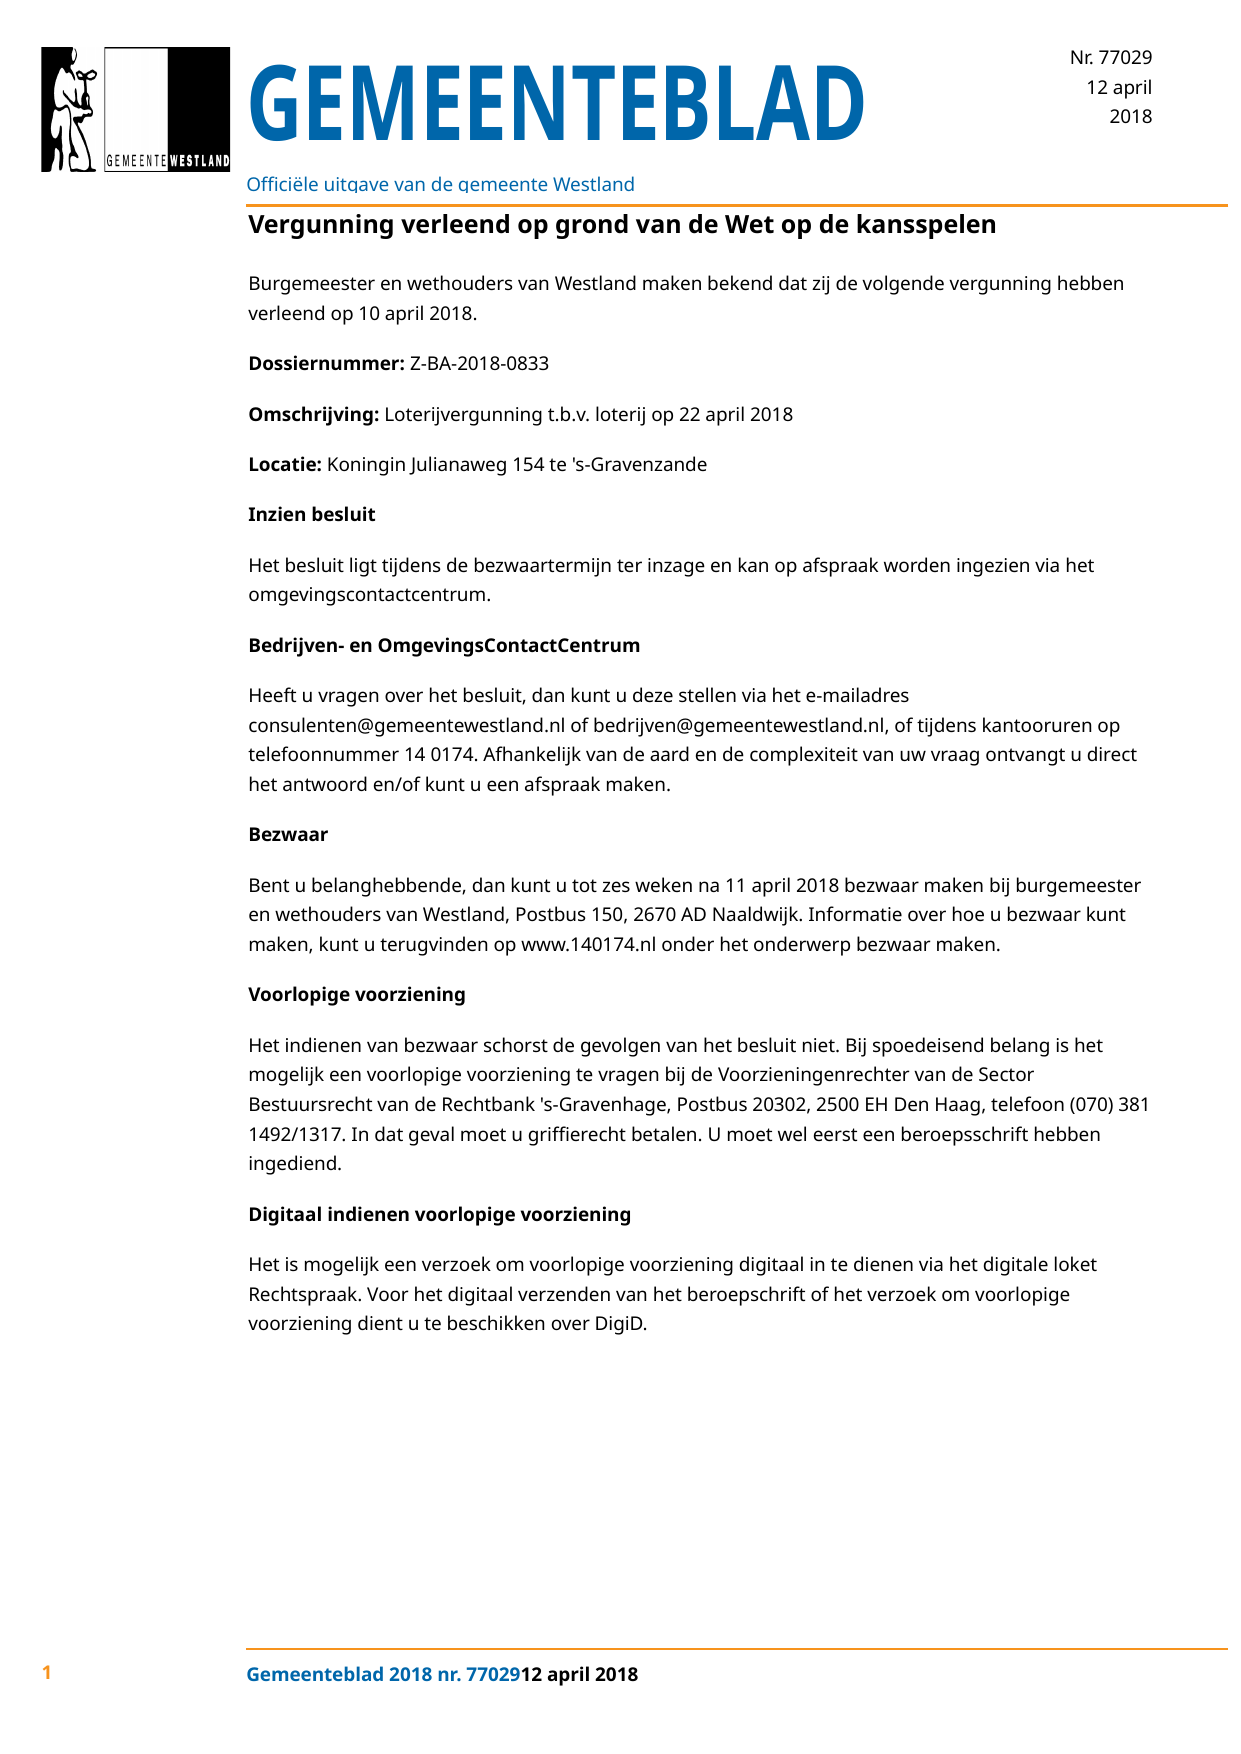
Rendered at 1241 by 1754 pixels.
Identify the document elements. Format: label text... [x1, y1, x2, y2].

text Bezwaar [248, 822, 1152, 847]
text Bedrijven- en OmgevingsContactCentrum [248, 632, 1152, 658]
text Het is mogelijk een verzoek om voorlopige voorziening digitaal in te dienen via het digitale loket Rechtspraak. Voor het digitaal verzenden van het beroepschrift of het verzoek om voorlopige voorziening dient u te beschikken over DigiD. [248, 1251, 1152, 1336]
text Heeft u vragen over het besluit, dan kunt u deze stellen via het e-mailadres consulenten@gemeentewestland.nl of bedrijven@gemeentewestland.nl, of tijdens kantooruren op telefoonnummer 14 0174. Afhankelijk van de aard en de complexiteit van uw vraag ontvangt u direct het antwoord en/of kunt u een afspraak maken. [248, 682, 1152, 797]
text Bent u belanghebbende, dan kunt u tot zes weken na 11 april 2018 bezwaar maken bij burgemeester en wethouders van Westland, Postbus 150, 2670 AD Naaldwijk. Informatie over hoe u bezwaar kunt maken, kunt u terugvinden op www.140174.nl onder het onderwerp bezwaar maken. [248, 872, 1152, 957]
text Locatie: Koningin Julianaweg 154 te 's-Gravenzande [248, 451, 1152, 477]
text Digitaal indienen voorlopige voorziening [248, 1201, 1152, 1226]
picture [41, 47, 231, 172]
text Inzien besluit [248, 502, 1152, 527]
text Vergunning verleend op grond van de Wet op de kansspelen [248, 207, 1152, 241]
text Burgemeester en wethouders van Westland maken bekend dat zij de volgende vergunning hebben verleend op 10 april 2018. [248, 270, 1152, 326]
text Het besluit ligt tijdens de bezwaartermijn ter inzage en kan op afspraak worden ingezien via het omgevingscontactcentrum. [248, 552, 1152, 607]
text Voorlopige voorziening [248, 982, 1152, 1007]
text Het indienen van bezwaar schorst de gevolgen van het besluit niet. Bij spoedeisend belang is het mogelijk een voorlopige voorziening te vragen bij de Voorzieningenrechter van de Sector Bestuursrecht van de Rechtbank 's-Gravenhage, Postbus 20302, 2500 EH Den Haag, telefoon (070) 381 1492/1317. In dat geval moet u griffierecht betalen. U moet wel eerst een beroepsschrift hebben ingediend. [248, 1032, 1152, 1176]
text Omschrijving: Loterijvergunning t.b.v. loterij op 22 april 2018 [248, 401, 1152, 426]
text Dossiernummer: Z-BA-2018-0833 [248, 350, 1152, 376]
